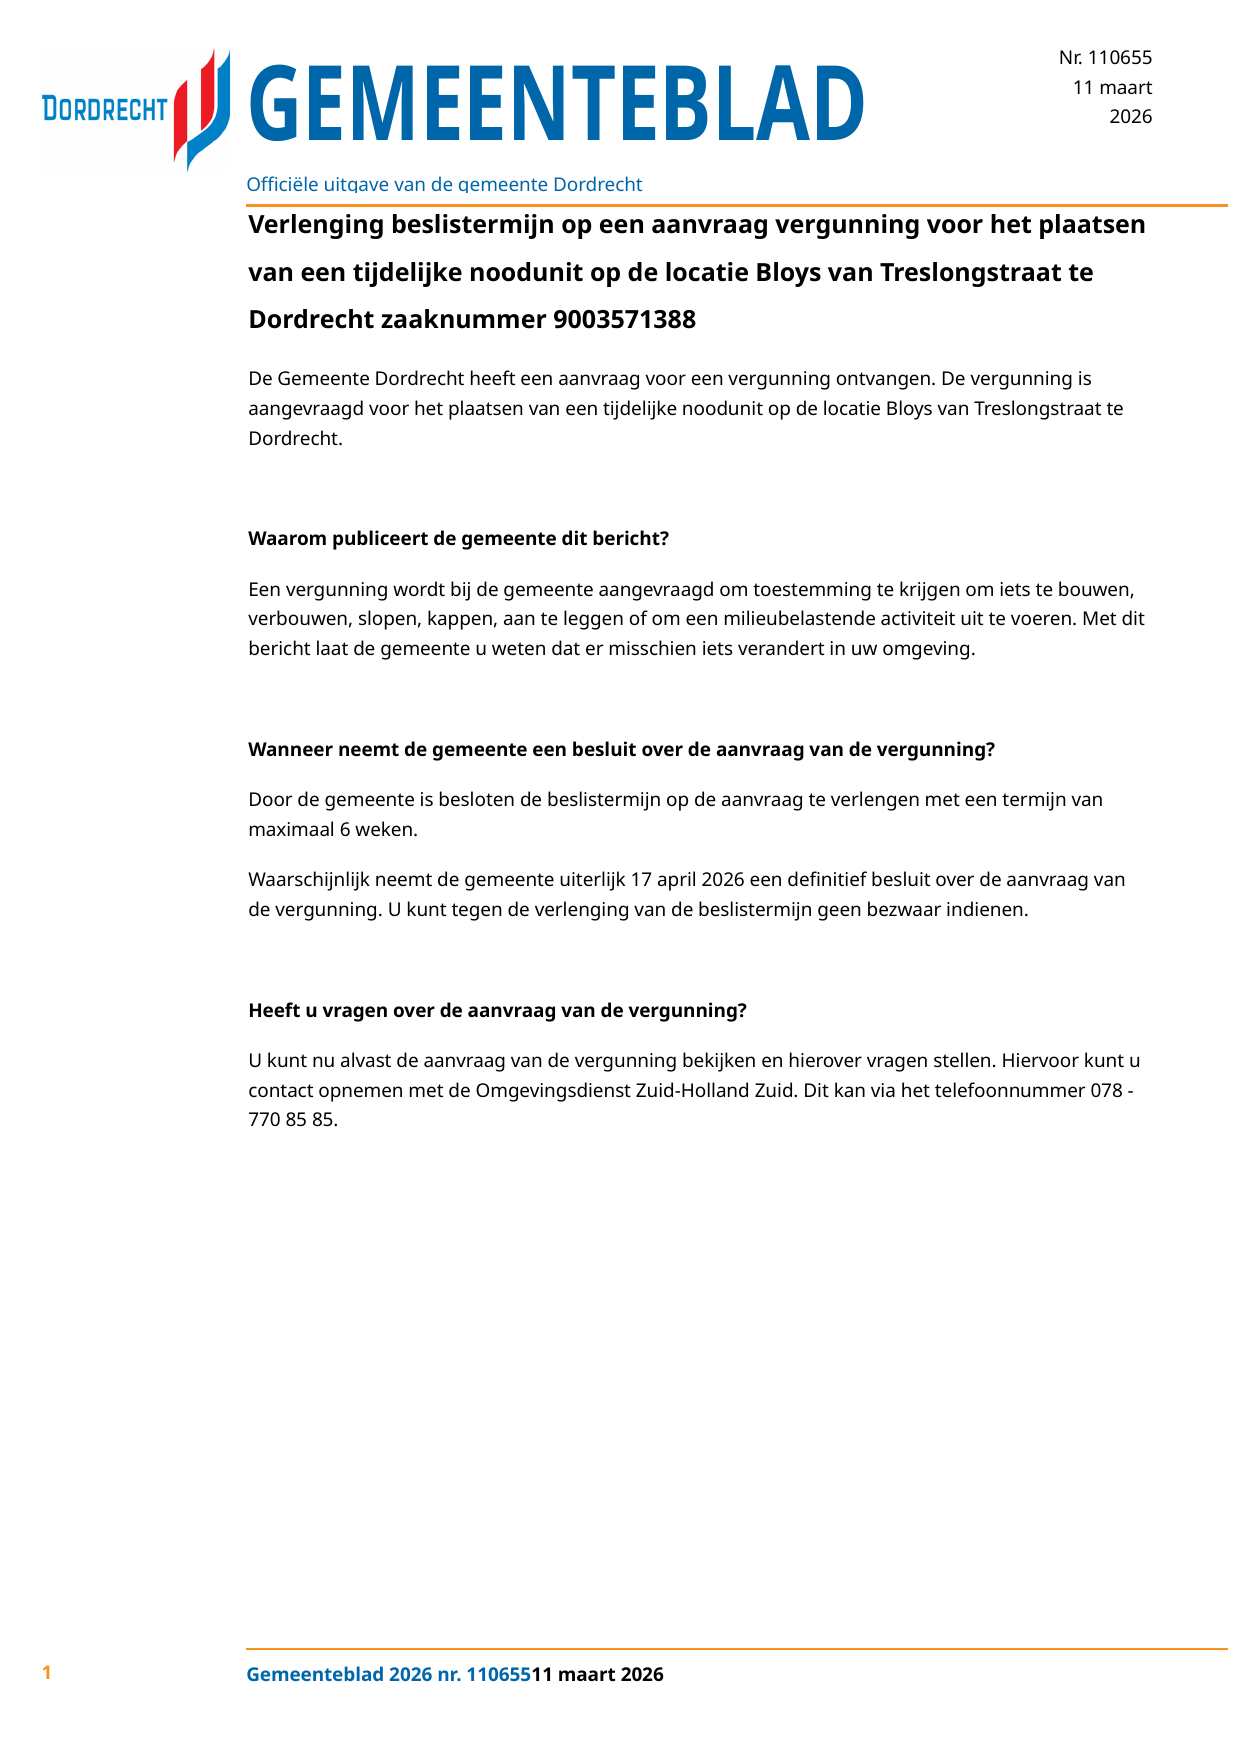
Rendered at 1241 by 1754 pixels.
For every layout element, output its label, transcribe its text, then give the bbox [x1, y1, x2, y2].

text De Gemeente Dordrecht heeft een aanvraag voor een vergunning ontvangen. De vergunning is aangevraagd voor het plaatsen van een tijdelijke noodunit op de locatie Bloys van Treslongstraat te Dordrecht. [248, 366, 1152, 450]
picture [41, 47, 231, 172]
text Door de gemeente is besloten de beslistermijn op de aanvraag te verlengen met een termijn van maximaal 6 weken. [248, 786, 1152, 842]
text U kunt nu alvast de aanvraag van de vergunning bekijken en hierover vragen stellen. Hiervoor kunt u contact opnemen met de Omgevingsdienst Zuid-Holland Zuid. Dit kan via het telefoonnummer 078 - 770 85 85. [248, 1047, 1152, 1132]
text Verlenging beslistermijn op een aanvraag vergunning voor het plaatsen van een tijdelijke noodunit op de locatie Bloys van Treslongstraat te Dordrecht zaaknummer 9003571388 [248, 207, 1152, 336]
text Waarom publiceert de gemeente dit bericht? [248, 526, 1152, 551]
text Een vergunning wordt bij de gemeente aangevraagd om toestemming te krijgen om iets te bouwen, verbouwen, slopen, kappen, aan te leggen of om een milieubelastende activiteit uit te voeren. Met dit bericht laat de gemeente u weten dat er misschien iets verandert in uw omgeving. [248, 576, 1152, 661]
text Wanneer neemt de gemeente een besluit over de aanvraag van de vergunning? [248, 736, 1152, 762]
text Waarschijnlijk neemt de gemeente uiterlijk 17 april 2026 een definitief besluit over de aanvraag van de vergunning. U kunt tegen de verlenging van de beslistermijn geen bezwaar indienen. [248, 866, 1152, 922]
text Heeft u vragen over de aanvraag van de vergunning? [248, 997, 1152, 1022]
